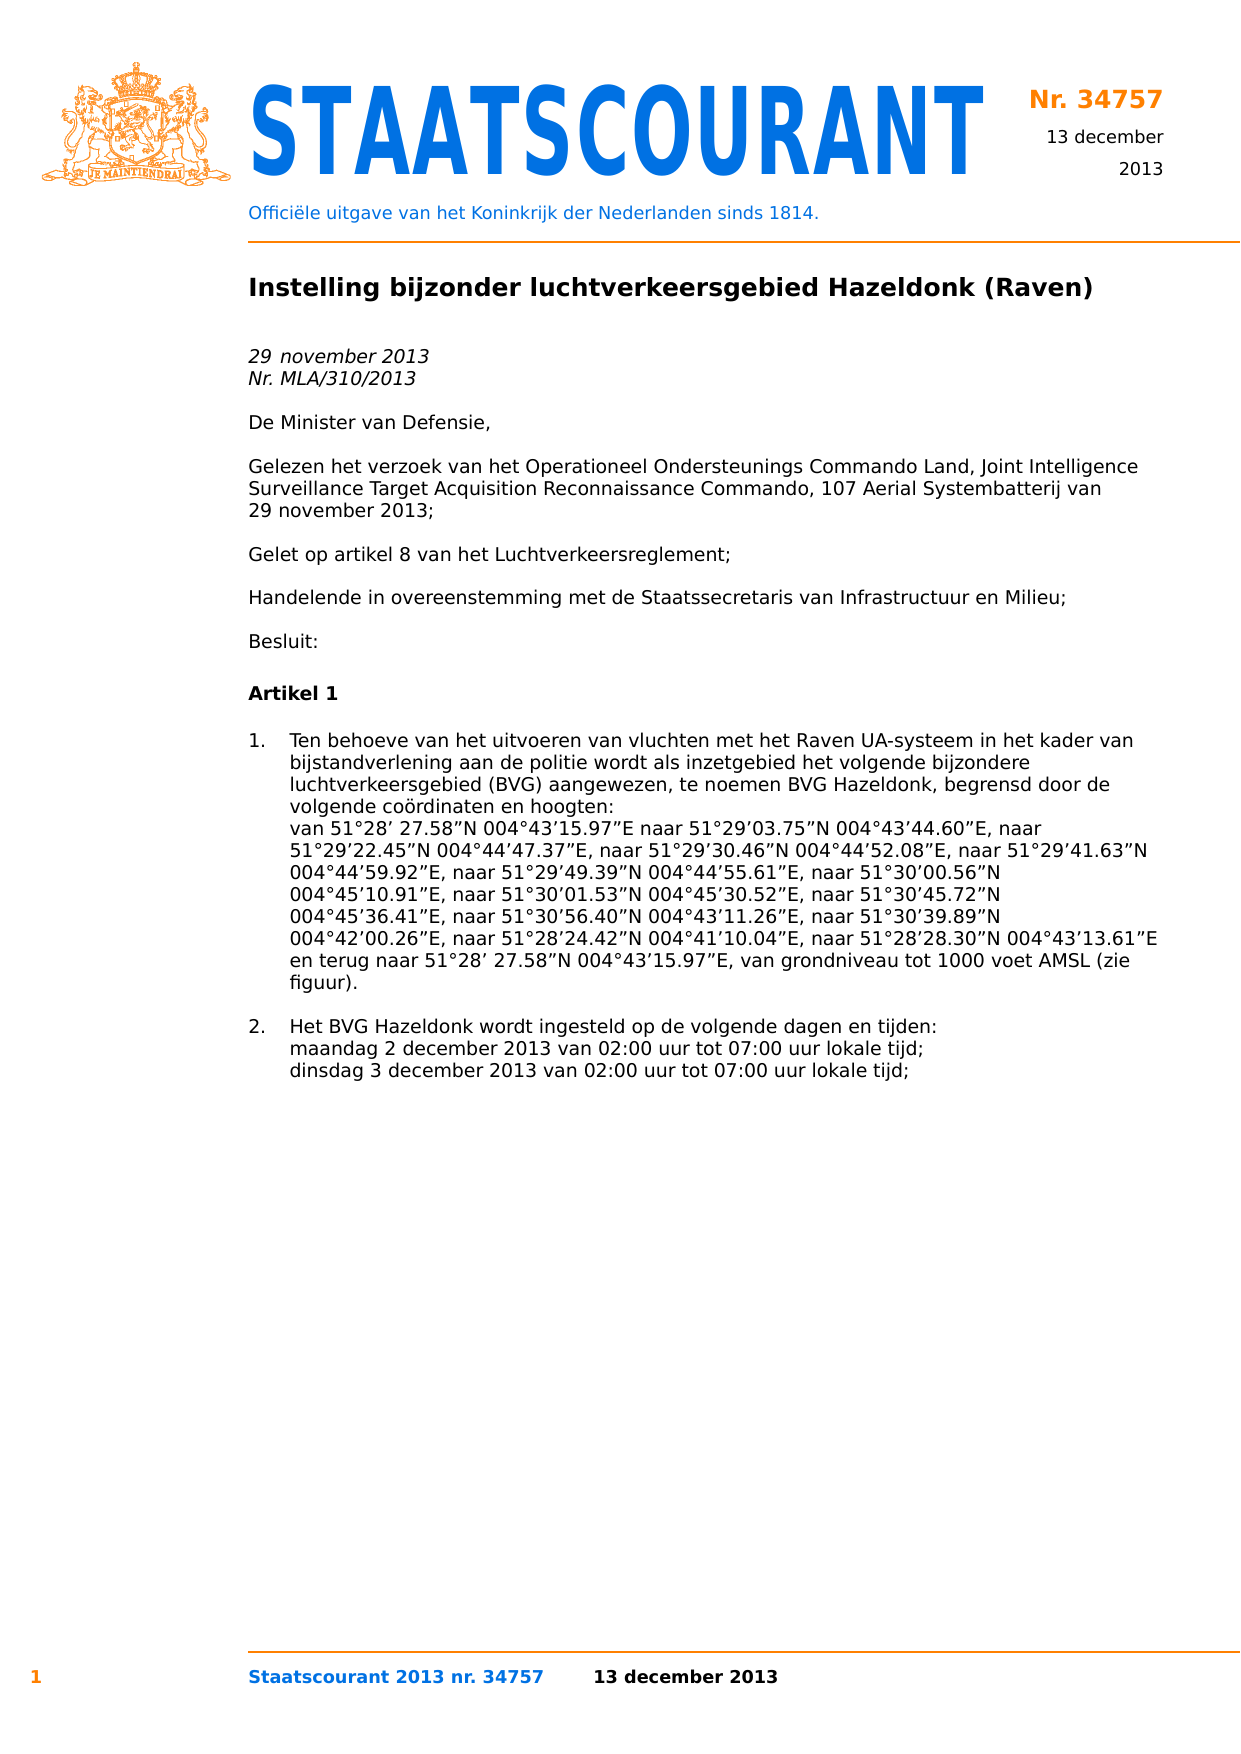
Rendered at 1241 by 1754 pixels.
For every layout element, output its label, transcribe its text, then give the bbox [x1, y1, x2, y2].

text 2. Het BVG Hazeldonk wordt ingesteld op de volgende dagen en tijden: [248, 1016, 1163, 1038]
text 1. Ten behoeve van het uitvoeren van vluchten met het Raven UA-systeem in het kader van bijstandverlening aan de politie wordt als inzetgebied het volgende bijzondere luchtverkeersgebied (BVG) aangewezen, te noemen BVG Hazeldonk, begrensd door de volgende coördinaten en hoogten: [248, 730, 1163, 818]
subtitle Instelling bijzonder luchtverkeersgebied Hazeldonk (Raven) [248, 273, 1163, 302]
text 29 november 2013 [248, 346, 1163, 368]
text Handelende in overeenstemming met de Staatssecretaris van Infrastructuur en Milieu; [248, 587, 1163, 609]
table_cell Officiële uitgave van het Koninkrijk der Nederlanden sinds 1814. [248, 203, 1240, 241]
table_cell 2013 [998, 153, 1240, 203]
text dinsdag 3 december 2013 van 02:00 uur tot 07:00 uur lokale tijd; [289, 1060, 1163, 1082]
table_header STAATSCOURANT [248, 62, 998, 203]
text Gelet op artikel 8 van het Luchtverkeersreglement; [248, 543, 1163, 565]
table_cell 13 december [998, 121, 1240, 153]
subtitle Artikel 1 [248, 683, 1163, 705]
text Gelezen het verzoek van het Operationeel Ondersteunings Commando Land, Joint Intelligence Surveillance Target Acquisition Reconnaissance Commando, 107 Aerial Systembatterij van 29 november 2013; [248, 456, 1163, 522]
text De Minister van Defensie, [248, 412, 1163, 434]
text Besluit: [248, 631, 1163, 653]
text van 51°28’ 27.58”N 004°43’15.97”E naar 51°29’03.75”N 004°43’44.60”E, naar 51°29’22.45”N 004°44’47.37”E, naar 51°29’30.46”N 004°44’52.08”E, naar 51°29’41.63”N 004°44’59.92”E, naar 51°29’49.39”N 004°44’55.61”E, naar 51°30’00.56”N 004°45’10.91”E, naar 51°30’01.53”N 004°45’30.52”E, naar 51°30’45.72”N 004°45’36.41”E, naar 51°30’56.40”N 004°43’11.26”E, naar 51°30’39.89”N 004°42’00.26”E, naar 51°28’24.42”N 004°41’10.04”E, naar 51°28’28.30”N 004°43’13.61”E en terug naar 51°28’ 27.58”N 004°43’15.97”E, van grondniveau tot 1000 voet AMSL (zie figuur). [289, 818, 1163, 994]
text maandag 2 december 2013 van 02:00 uur tot 07:00 uur lokale tijd; [289, 1038, 1163, 1060]
text Nr. MLA/310/2013 [248, 368, 1163, 390]
picture [41, 62, 231, 186]
table_header [25, 62, 248, 241]
table_header Nr. 34757 [998, 62, 1240, 121]
